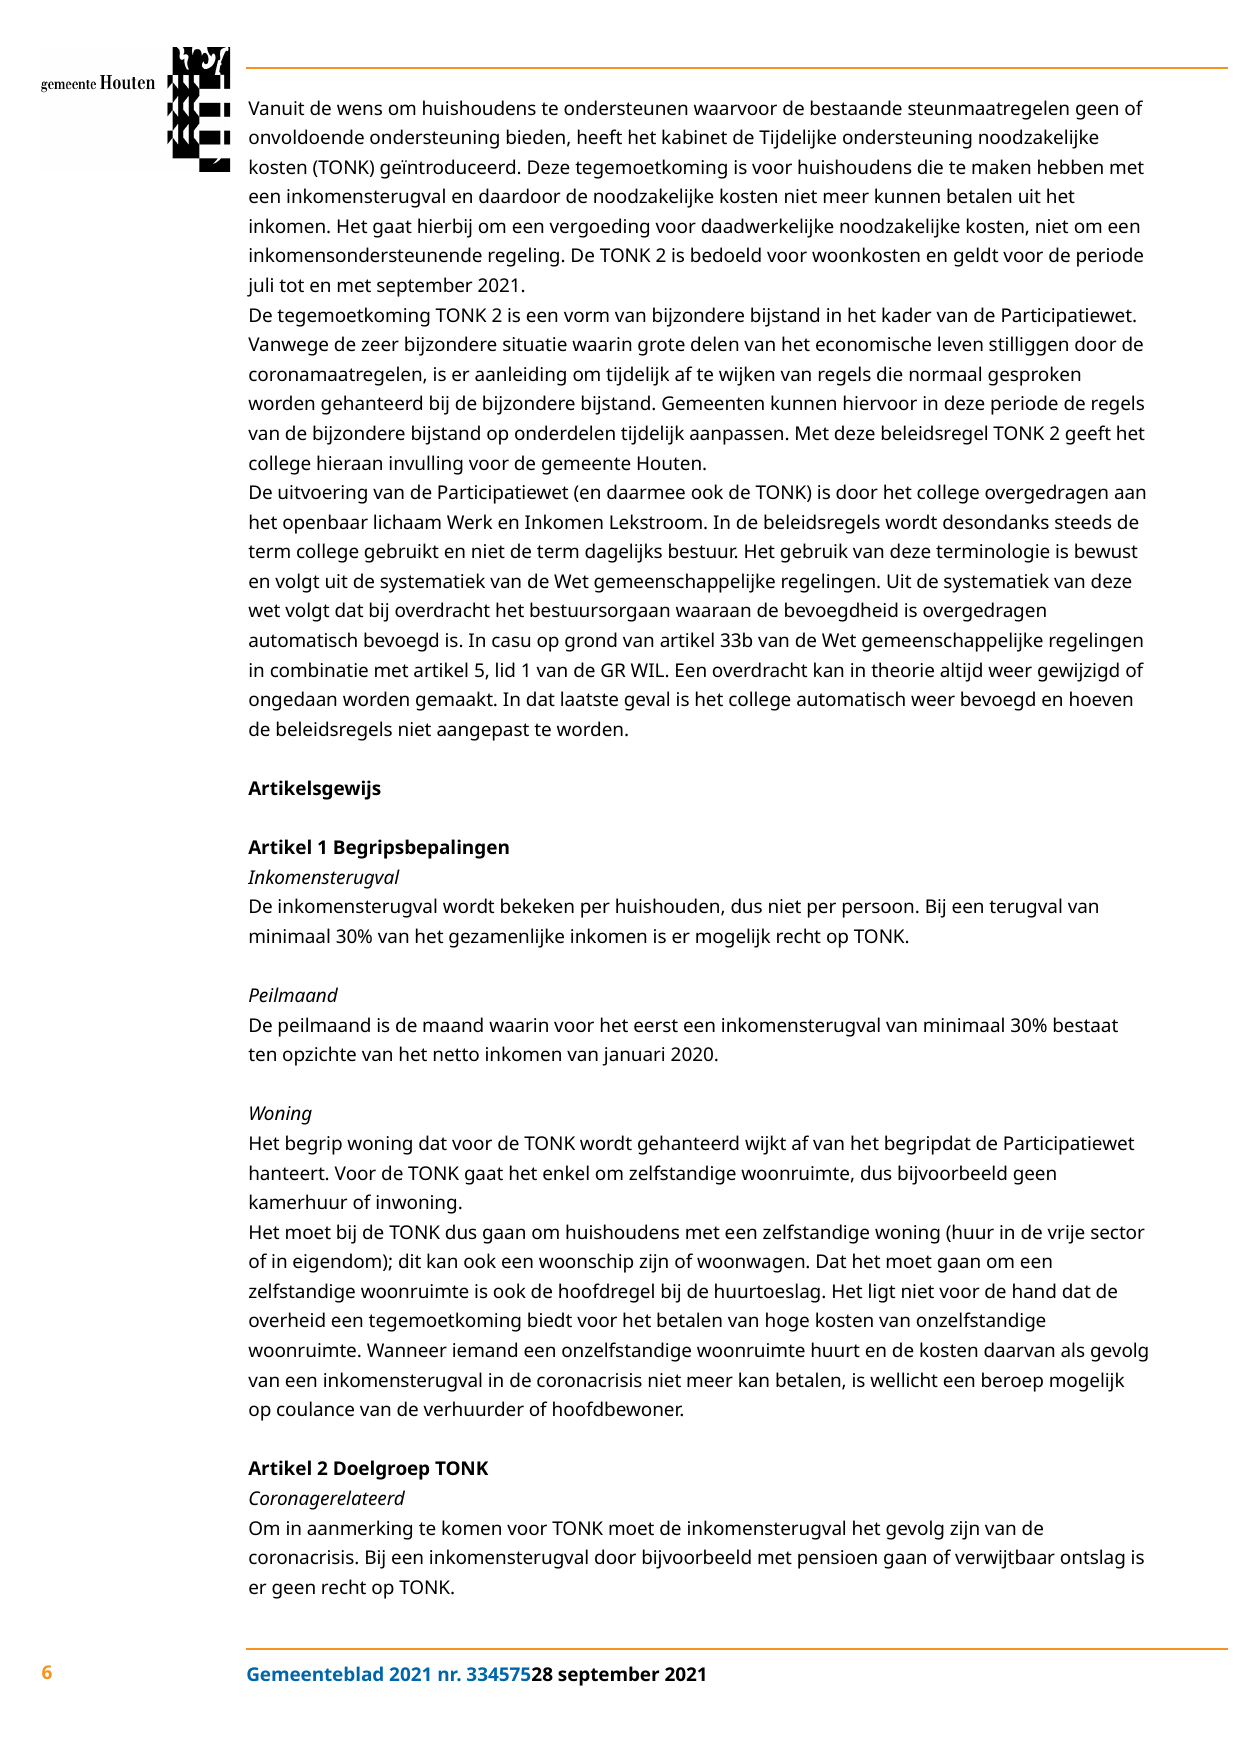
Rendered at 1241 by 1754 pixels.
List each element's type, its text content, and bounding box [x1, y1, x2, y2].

text De peilmaand is de maand waarin voor het eerst een inkomensterugval van minimaal 30% bestaat ten opzichte van het netto inkomen van januari 2020. [248, 1012, 1152, 1067]
text Vanuit de wens om huishoudens te ondersteunen waarvoor de bestaande steunmaatregelen geen of onvoldoende ondersteuning bieden, heeft het kabinet de Tijdelijke ondersteuning noodzakelijke kosten (TONK) geïntroduceerd. Deze tegemoetkoming is voor huishoudens die te maken hebben met een inkomensterugval en daardoor de noodzakelijke kosten niet meer kunnen betalen uit het inkomen. Het gaat hierbij om een vergoeding voor daadwerkelijke noodzakelijke kosten, niet om een inkomensondersteunende regeling. De TONK 2 is bedoeld voor woonkosten en geldt voor de periode juli tot en met september 2021. [248, 95, 1152, 298]
text Artikelsgewijs [248, 775, 1152, 801]
text De uitvoering van de Participatiewet (en daarmee ook de TONK) is door het college overgedragen aan het openbaar lichaam Werk en Inkomen Lekstroom. In de beleidsregels wordt desondanks steeds de term college gebruikt en niet de term dagelijks bestuur. Het gebruik van deze terminologie is bewust en volgt uit de systematiek van de Wet gemeenschappelijke regelingen. Uit de systematiek van deze wet volgt dat bij overdracht het bestuursorgaan waaraan de bevoegdheid is overgedragen automatisch bevoegd is. In casu op grond van artikel 33b van de Wet gemeenschappelijke regelingen in combinatie met artikel 5, lid 1 van de GR WIL. Een overdracht kan in theorie altijd weer gewijzigd of ongedaan worden gemaakt. In dat laatste geval is het college automatisch weer bevoegd en hoeven de beleidsregels niet aangepast te worden. [248, 479, 1152, 742]
text Coronagerelateerd [248, 1485, 1152, 1511]
text De inkomensterugval wordt bekeken per huishouden, dus niet per persoon. Bij een terugval van minimaal 30% van het gezamenlijke inkomen is er mogelijk recht op TONK. [248, 893, 1152, 949]
text Woning [248, 1101, 1152, 1126]
text Het moet bij de TONK dus gaan om huishoudens met een zelfstandige woning (huur in de vrije sector of in eigendom); dit kan ook een woonschip zijn of woonwagen. Dat het moet gaan om een zelfstandige woonruimte is ook de hoofdregel bij de huurtoeslag. Het ligt niet voor de hand dat de overheid een tegemoetkoming biedt voor het betalen van hoge kosten van onzelfstandige woonruimte. Wanneer iemand een onzelfstandige woonruimte huurt en de kosten daarvan als gevolg van een inkomensterugval in de coronacrisis niet meer kan betalen, is wellicht een beroep mogelijk op coulance van de verhuurder of hoofdbewoner. [248, 1219, 1152, 1422]
text Inkomensterugval [248, 864, 1152, 890]
picture [41, 47, 231, 172]
text Peilmaand [248, 982, 1152, 1008]
text Om in aanmerking te komen voor TONK moet de inkomensterugval het gevolg zijn van de coronacrisis. Bij een inkomensterugval door bijvoorbeeld met pensioen gaan of verwijtbaar ontslag is er geen recht op TONK. [248, 1515, 1152, 1600]
text Het begrip woning dat voor de TONK wordt gehanteerd wijkt af van het begripdat de Participatiewet hanteert. Voor de TONK gaat het enkel om zelfstandige woonruimte, dus bijvoorbeeld geen kamerhuur of inwoning. [248, 1130, 1152, 1215]
text Artikel 2 Doelgroep TONK [248, 1456, 1152, 1481]
text Artikel 1 Begripsbepalingen [248, 834, 1152, 860]
text De tegemoetkoming TONK 2 is een vorm van bijzondere bijstand in het kader van de Participatiewet. Vanwege de zeer bijzondere situatie waarin grote delen van het economische leven stilliggen door de coronamaatregelen, is er aanleiding om tijdelijk af te wijken van regels die normaal gesproken worden gehanteerd bij de bijzondere bijstand. Gemeenten kunnen hiervoor in deze periode de regels van de bijzondere bijstand op onderdelen tijdelijk aanpassen. Met deze beleidsregel TONK 2 geeft het college hieraan invulling voor de gemeente Houten. [248, 302, 1152, 476]
